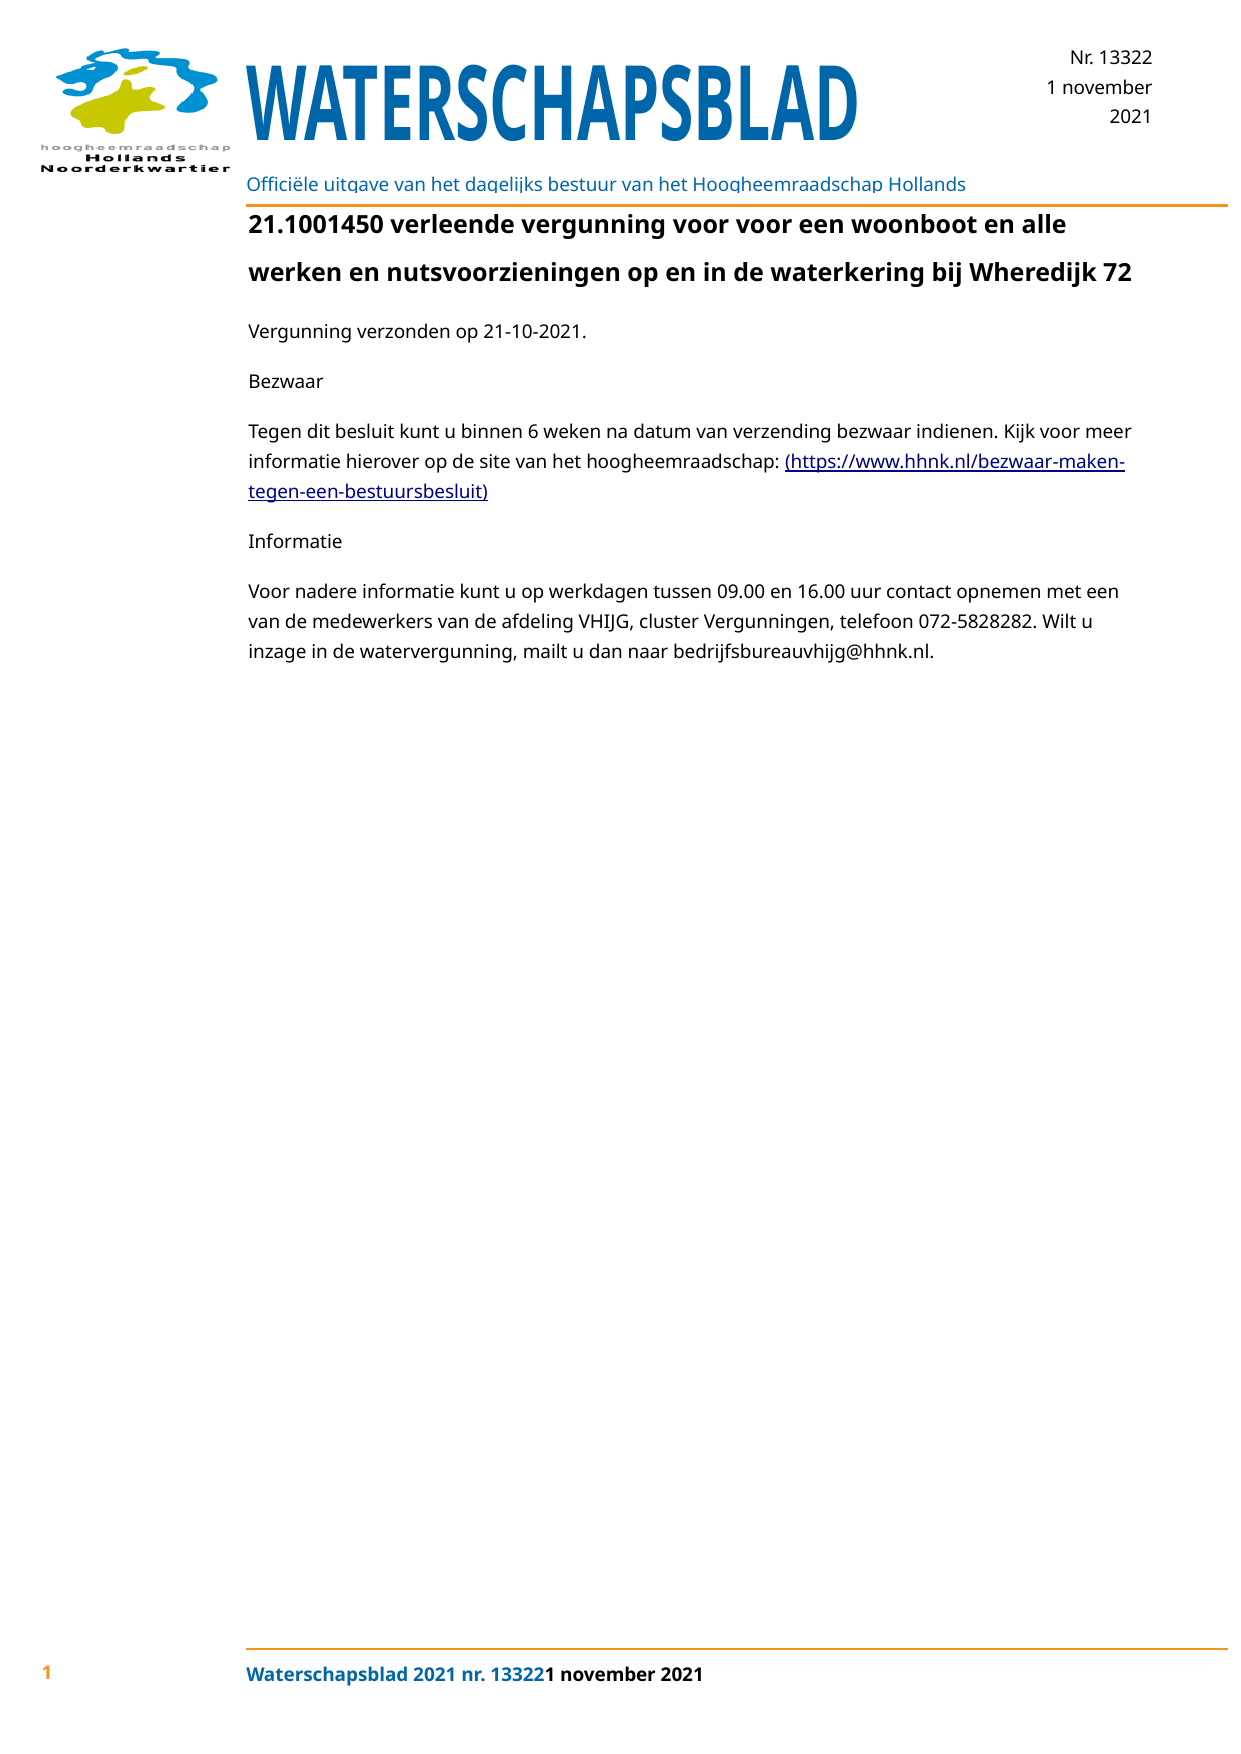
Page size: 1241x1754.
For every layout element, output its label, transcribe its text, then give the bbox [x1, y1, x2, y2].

text Voor nadere informatie kunt u op werkdagen tussen 09.00 en 16.00 uur contact opnemen met een van de medewerkers van de afdeling VHIJG, cluster Vergunningen, telefoon 072-5828282. Wilt u inzage in de watervergunning, mailt u dan naar bedrijfsbureauvhijg@hhnk.nl. [248, 579, 1152, 664]
picture [41, 47, 231, 172]
text Bezwaar [248, 368, 1152, 394]
text 21.1001450 verleende vergunning voor voor een woonboot en alle werken en nutsvoorzieningen op en in de waterkering bij Wheredijk 72 [248, 207, 1152, 288]
text Informatie [248, 528, 1152, 554]
text Tegen dit besluit kunt u binnen 6 weken na datum van verzending bezwaar indienen. Kijk voor meer informatie hierover op de site van het hoogheemraadschap: (https://www.hhnk.nl/bezwaar-maken-tegen-een-bestuursbesluit) [248, 419, 1152, 504]
text Vergunning verzonden op 21-10-2021. [248, 318, 1152, 344]
